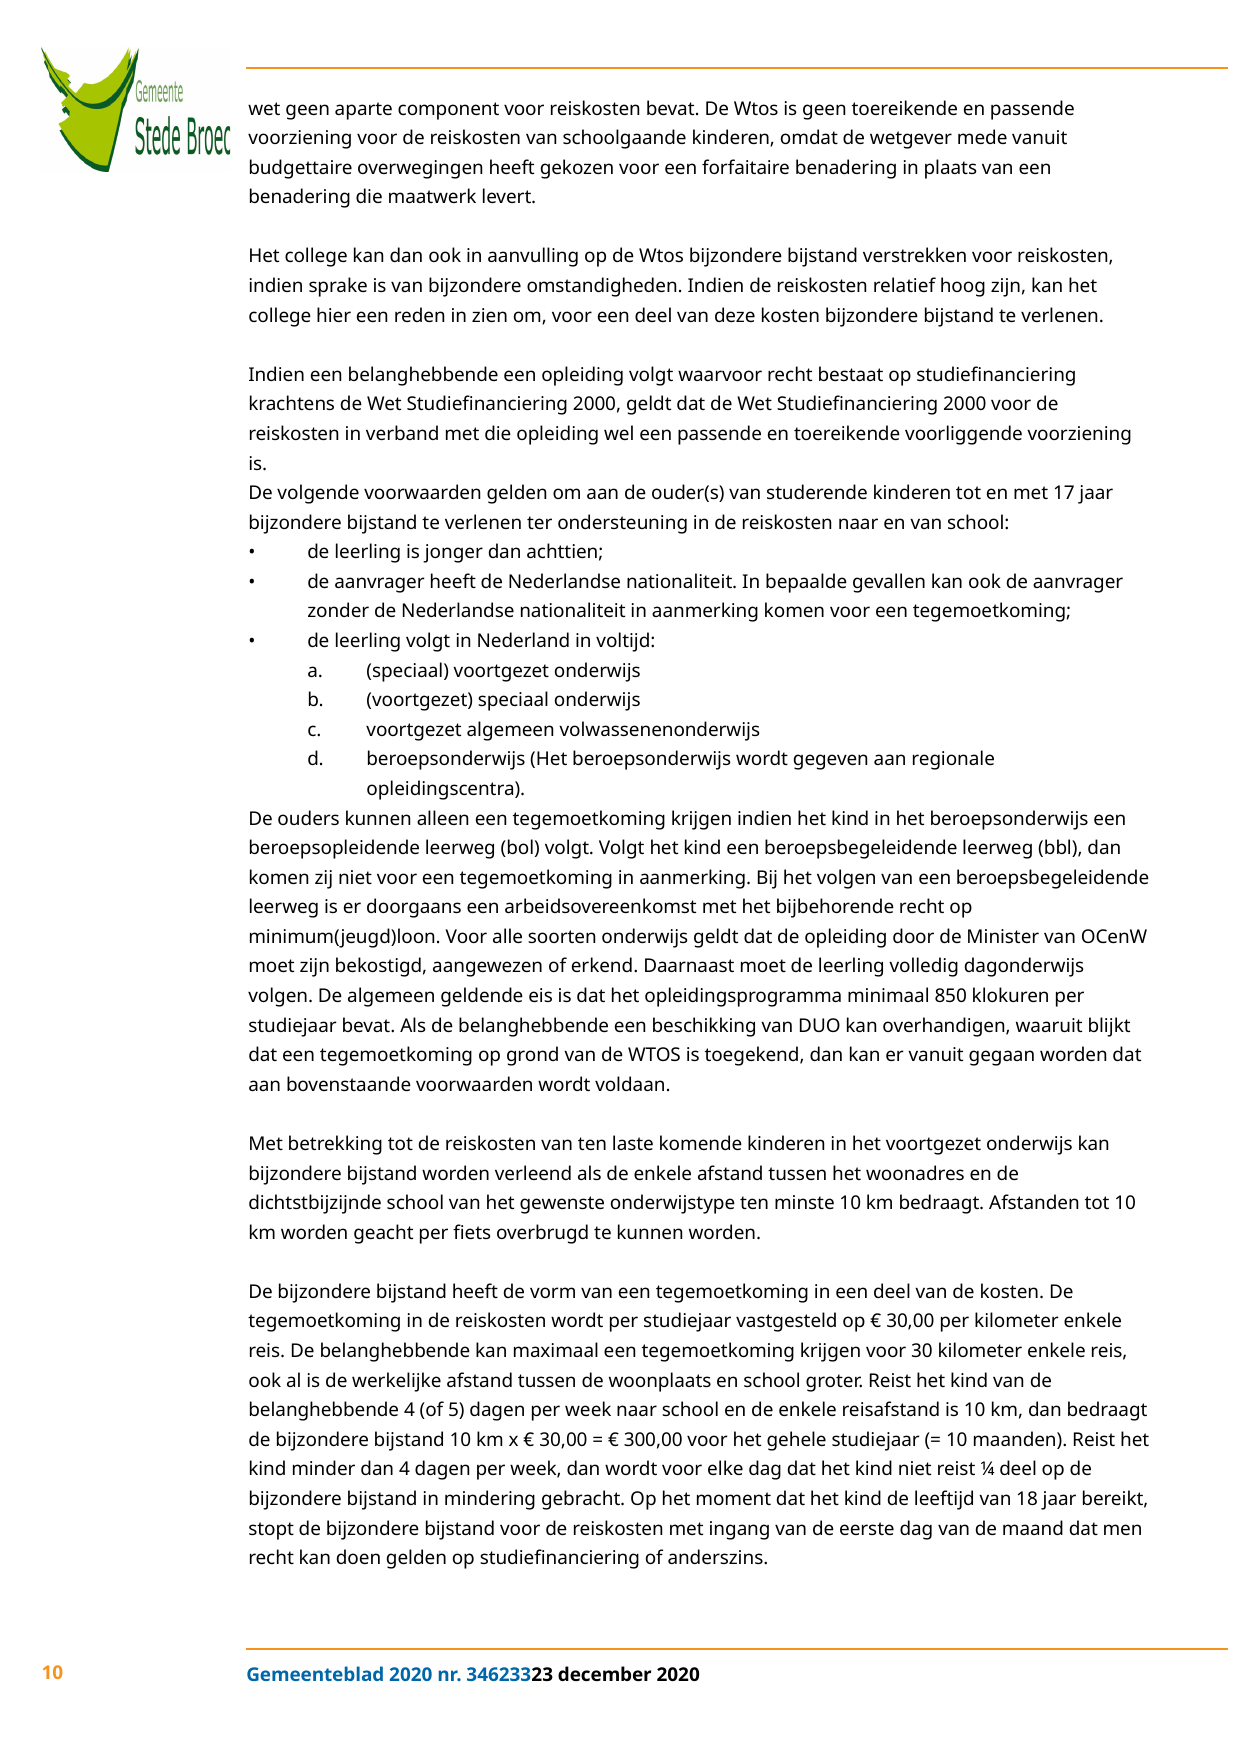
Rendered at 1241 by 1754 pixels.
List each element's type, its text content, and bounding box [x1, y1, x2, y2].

list de aanvrager heeft de Nederlandse nationaliteit. In bepaalde gevallen kan ook de aanvrager zonder de Nederlandse nationaliteit in aanmerking komen voor een tegemoetkoming; [248, 568, 1152, 623]
text Het college kan dan ook in aanvulling op de Wtos bijzondere bijstand verstrekken voor reiskosten, indien sprake is van bijzondere omstandigheden. Indien de reiskosten relatief hoog zijn, kan het college hier een reden in zien om, voor een deel van deze kosten bijzondere bijstand te verlenen. [248, 243, 1152, 328]
picture [41, 47, 231, 172]
text Indien een belanghebbende een opleiding volgt waarvoor recht bestaat op studiefinanciering krachtens de Wet Studiefinanciering 2000, geldt dat de Wet Studiefinanciering 2000 voor de reiskosten in verband met die opleiding wel een passende en toereikende voorliggende voorziening is. [248, 361, 1152, 476]
text Met betrekking tot de reiskosten van ten laste komende kinderen in het voortgezet onderwijs kan bijzondere bijstand worden verleend als de enkele afstand tussen het woonadres en de dichtstbijzijnde school van het gewenste onderwijstype ten minste 10 km bedraagt. Afstanden tot 10 km worden geacht per fiets overbrugd te kunnen worden. [248, 1130, 1152, 1245]
list de leerling is jonger dan achttien; [248, 538, 1152, 564]
text De ouders kunnen alleen een tegemoetkoming krijgen indien het kind in het beroepsonderwijs een beroepsopleidende leerweg (bol) volgt. Volgt het kind een beroepsbegeleidende leerweg (bbl), dan komen zij niet voor een tegemoetkoming in aanmerking. Bij het volgen van een beroepsbegeleidende leerweg is er doorgaans een arbeidsovereenkomst met het bijbehorende recht op minimum(jeugd)loon. Voor alle soorten onderwijs geldt dat de opleiding door de Minister van OCenW moet zijn bekostigd, aangewezen of erkend. Daarnaast moet de leerling volledig dagonderwijs volgen. De algemeen geldende eis is dat het opleidingsprogramma minimaal 850 klokuren per studiejaar bevat. Als de belanghebbende een beschikking van DUO kan overhandigen, waaruit blijkt dat een tegemoetkoming op grond van de WTOS is toegekend, dan kan er vanuit gegaan worden dat aan bovenstaande voorwaarden wordt voldaan. [248, 805, 1152, 1097]
list beroepsonderwijs (Het beroepsonderwijs wordt gegeven aan regionale opleidingscentra). [307, 746, 1152, 801]
text wet geen aparte component voor reiskosten bevat. De Wtos is geen toereikende en passende voorziening voor de reiskosten van schoolgaande kinderen, omdat de wetgever mede vanuit budgettaire overwegingen heeft gekozen voor een forfaitaire benadering in plaats van een benadering die maatwerk levert. [248, 95, 1152, 209]
text De volgende voorwaarden gelden om aan de ouder(s) van studerende kinderen tot en met 17 jaar bijzondere bijstand te verlenen ter ondersteuning in de reiskosten naar en van school: [248, 479, 1152, 535]
list de leerling volgt in Nederland in voltijd: [248, 627, 1152, 653]
list voortgezet algemeen volwassenenonderwijs [307, 716, 1152, 742]
list (voortgezet) speciaal onderwijs [307, 686, 1152, 712]
list (speciaal) voortgezet onderwijs [307, 657, 1152, 683]
text De bijzondere bijstand heeft de vorm van een tegemoetkoming in een deel van de kosten. De tegemoetkoming in de reiskosten wordt per studiejaar vastgesteld op € 30,00 per kilometer enkele reis. De belanghebbende kan maximaal een tegemoetkoming krijgen voor 30 kilometer enkele reis, ook al is de werkelijke afstand tussen de woonplaats en school groter. Reist het kind van de belanghebbende 4 (of 5) dagen per week naar school en de enkele reisafstand is 10 km, dan bedraagt de bijzondere bijstand 10 km x € 30,00 = € 300,00 voor het gehele studiejaar (= 10 maanden). Reist het kind minder dan 4 dagen per week, dan wordt voor elke dag dat het kind niet reist ¼ deel op de bijzondere bijstand in mindering gebracht. Op het moment dat het kind de leeftijd van 18 jaar bereikt, stopt de bijzondere bijstand voor de reiskosten met ingang van de eerste dag van de maand dat men recht kan doen gelden op studiefinanciering of anderszins. [248, 1278, 1152, 1570]
